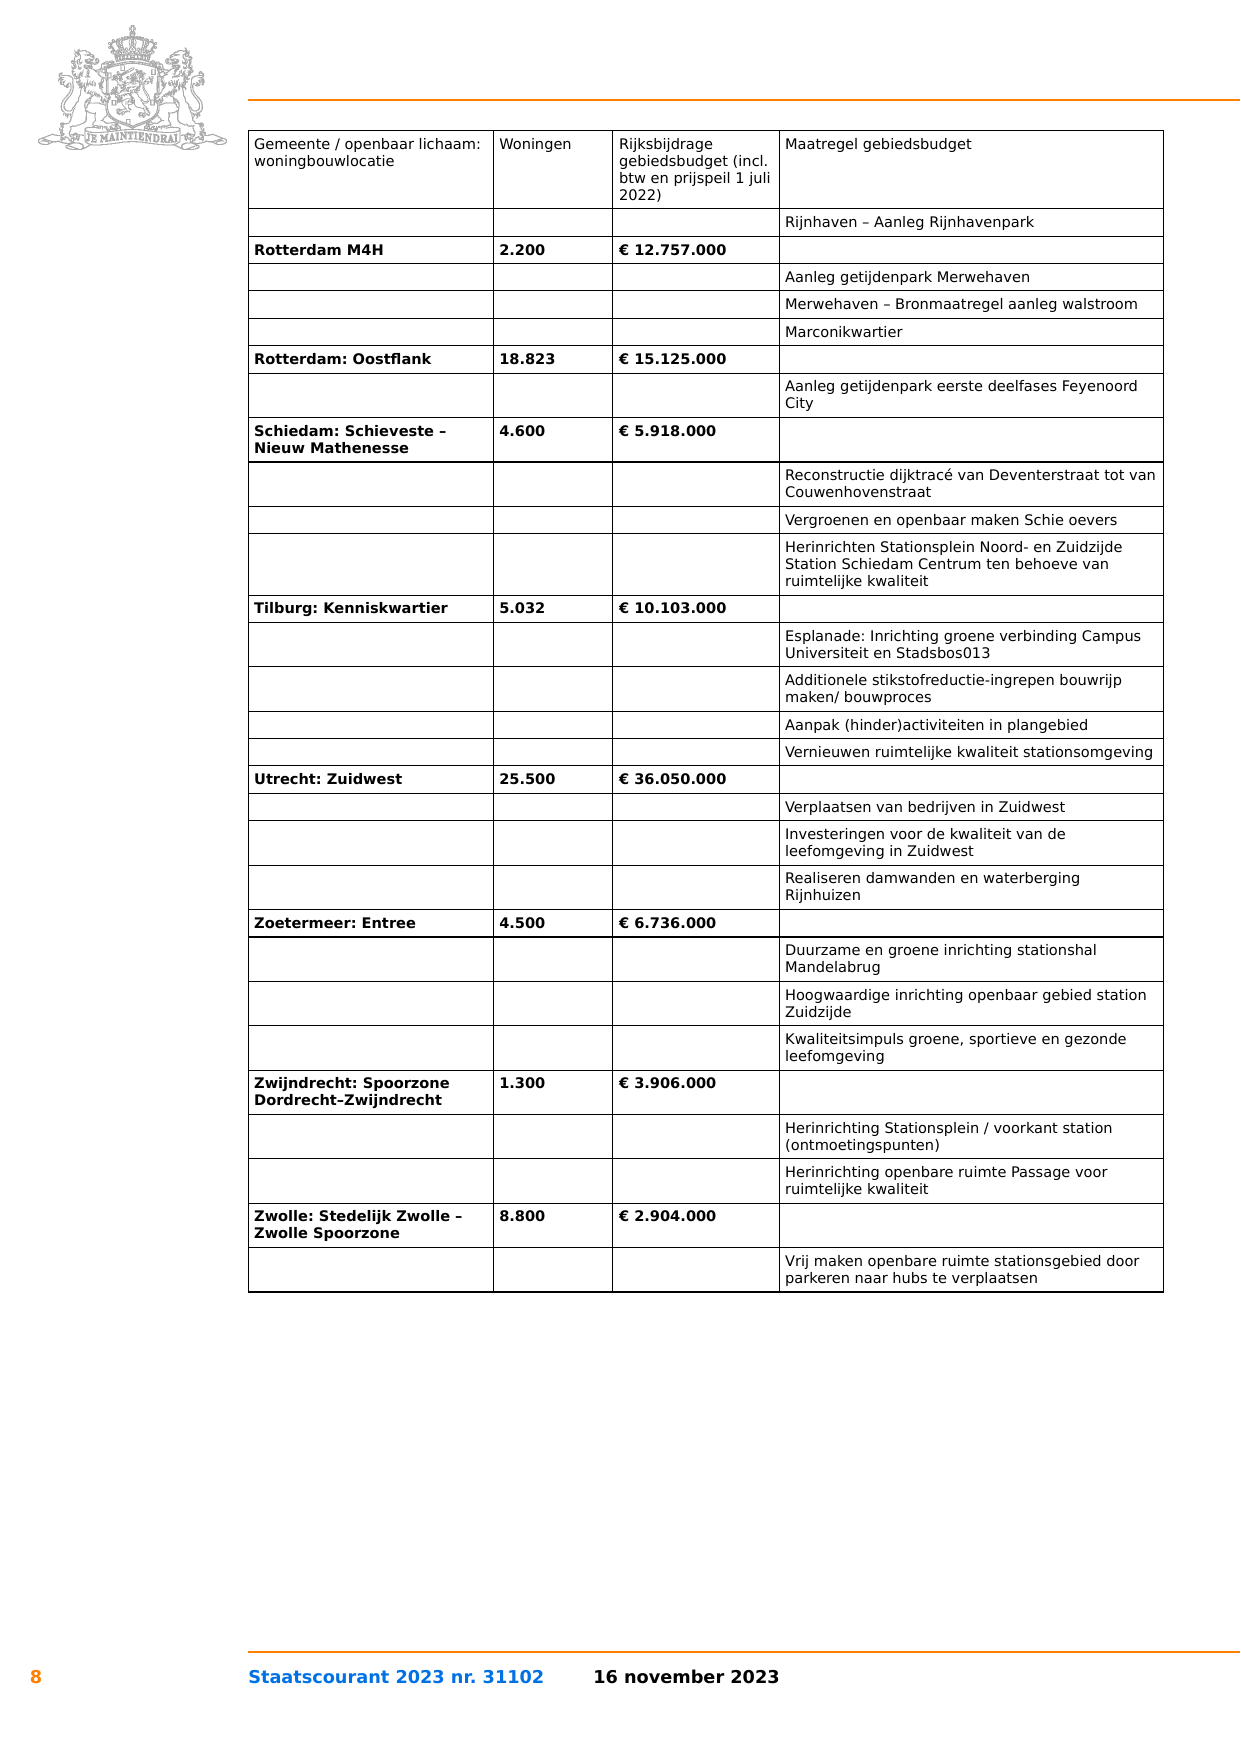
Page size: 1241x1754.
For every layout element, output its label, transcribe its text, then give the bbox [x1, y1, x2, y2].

table_cell [249, 739, 493, 765]
table_cell [613, 1159, 779, 1203]
table_cell 8.800 [494, 1204, 612, 1247]
table_cell [613, 712, 779, 738]
table_cell [494, 739, 612, 765]
table_cell [494, 623, 612, 666]
table_cell [494, 507, 612, 533]
table_cell [494, 1026, 612, 1069]
table_header Woningen [494, 131, 612, 208]
table_cell € 6.736.000 [613, 910, 779, 936]
table_cell [249, 1115, 493, 1158]
table_cell 18.823 [494, 346, 612, 373]
table_cell Zwijndrecht: Spoorzone Dordrecht–Zwijndrecht [249, 1071, 493, 1114]
table_cell [249, 982, 493, 1025]
table_cell 4.500 [494, 910, 612, 936]
table_cell Zwolle: Stedelijk Zwolle – Zwolle Spoorzone [249, 1204, 493, 1247]
table_cell € 36.050.000 [613, 766, 779, 793]
table_header Rijksbijdrage gebiedsbudget (incl. btw en prijspeil 1 juli 2022) [613, 131, 779, 208]
table_cell [613, 739, 779, 765]
table_cell Aanleg getijdenpark eerste deelfases Feyenoord City [780, 374, 1163, 417]
table_cell [494, 821, 612, 864]
table_cell Schiedam: Schieveste – Nieuw Mathenesse [249, 418, 493, 461]
table_cell [613, 319, 779, 345]
picture [38, 25, 227, 150]
table_cell [494, 667, 612, 711]
table_cell [249, 866, 493, 909]
table_cell [613, 463, 779, 506]
table_cell Tilburg: Kenniskwartier [249, 596, 493, 622]
table_cell [249, 291, 493, 318]
table_cell [249, 463, 493, 506]
table_cell 1.300 [494, 1071, 612, 1114]
table_cell [613, 794, 779, 820]
table_cell [249, 667, 493, 711]
table_cell [494, 463, 612, 506]
table_cell [494, 1248, 612, 1291]
table_cell [780, 596, 1163, 622]
table_cell [249, 821, 493, 864]
table_cell Vernieuwen ruimtelijke kwaliteit stationsomgeving [780, 739, 1163, 765]
table_cell 4.600 [494, 418, 612, 461]
table_cell Rotterdam: Oostflank [249, 346, 493, 373]
table_cell € 12.757.000 [613, 237, 779, 263]
table_cell [494, 794, 612, 820]
table_cell [780, 237, 1163, 263]
table_cell Merwehaven – Bronmaatregel aanleg walstroom [780, 291, 1163, 318]
table_cell [494, 866, 612, 909]
table_cell Herinrichten Stationsplein Noord- en Zuidzijde Station Schiedam Centrum ten behoeve van ruimtelijke kwaliteit [780, 534, 1163, 594]
table_cell [613, 938, 779, 981]
table_cell [613, 209, 779, 236]
table_cell Zoetermeer: Entree [249, 910, 493, 936]
table_cell € 3.906.000 [613, 1071, 779, 1114]
table_cell Vrij maken openbare ruimte stationsgebied door parkeren naar hubs te verplaatsen [780, 1248, 1163, 1291]
table_cell [780, 910, 1163, 936]
table_cell [780, 1071, 1163, 1114]
table_cell [249, 374, 493, 417]
table_cell Realiseren damwanden en waterberging Rijnhuizen [780, 866, 1163, 909]
table_cell [613, 623, 779, 666]
table_cell [249, 264, 493, 290]
table_cell [613, 667, 779, 711]
table_cell [249, 1026, 493, 1069]
table_cell [780, 1204, 1163, 1247]
table_cell [613, 291, 779, 318]
table_cell Aanleg getijdenpark Merwehaven [780, 264, 1163, 290]
table_cell [780, 418, 1163, 461]
table_cell Reconstructie dijktracé van Deventerstraat tot van Couwenhovenstraat [780, 463, 1163, 506]
table_cell [613, 374, 779, 417]
table_cell € 10.103.000 [613, 596, 779, 622]
table_cell [249, 1159, 493, 1203]
table_cell [249, 209, 493, 236]
table_cell [494, 1159, 612, 1203]
table_cell Esplanade: Inrichting groene verbinding Campus Universiteit en Stadsbos013 [780, 623, 1163, 666]
table_cell 25.500 [494, 766, 612, 793]
table_cell Kwaliteitsimpuls groene, sportieve en gezonde leefomgeving [780, 1026, 1163, 1069]
table_cell [249, 319, 493, 345]
table_cell Rijnhaven – Aanleg Rijnhavenpark [780, 209, 1163, 236]
table_cell [249, 1248, 493, 1291]
table_cell [494, 712, 612, 738]
table_cell [613, 821, 779, 864]
table_cell € 15.125.000 [613, 346, 779, 373]
table_cell 2.200 [494, 237, 612, 263]
table_cell Aanpak (hinder)activiteiten in plangebied [780, 712, 1163, 738]
table_cell [780, 346, 1163, 373]
table_cell [249, 507, 493, 533]
table_cell Verplaatsen van bedrijven in Zuidwest [780, 794, 1163, 820]
table_cell [494, 291, 612, 318]
table_cell [494, 209, 612, 236]
table_cell Marconikwartier [780, 319, 1163, 345]
table_cell Additionele stikstofreductie-ingrepen bouwrijp maken/ bouwproces [780, 667, 1163, 711]
table_cell Vergroenen en openbaar maken Schie oevers [780, 507, 1163, 533]
table_cell Herinrichting Stationsplein / voorkant station (ontmoetingspunten) [780, 1115, 1163, 1158]
table_cell € 2.904.000 [613, 1204, 779, 1247]
table_cell [613, 1248, 779, 1291]
table_cell € 5.918.000 [613, 418, 779, 461]
table_cell [613, 1026, 779, 1069]
table_cell [613, 866, 779, 909]
table_header Gemeente / openbaar lichaam: woningbouwlocatie [249, 131, 493, 208]
table_cell [494, 534, 612, 594]
table_cell [494, 374, 612, 417]
table_cell [613, 264, 779, 290]
table_cell [494, 1115, 612, 1158]
table_cell [249, 938, 493, 981]
table_cell [613, 1115, 779, 1158]
table_cell [249, 794, 493, 820]
table_cell [780, 766, 1163, 793]
table_cell Investeringen voor de kwaliteit van de leefomgeving in Zuidwest [780, 821, 1163, 864]
table_cell [494, 264, 612, 290]
table_cell [494, 319, 612, 345]
table_cell Rotterdam M4H [249, 237, 493, 263]
table_cell [249, 712, 493, 738]
table_cell [613, 534, 779, 594]
table_cell 5.032 [494, 596, 612, 622]
table_cell Herinrichting openbare ruimte Passage voor ruimtelijke kwaliteit [780, 1159, 1163, 1203]
table_cell [494, 938, 612, 981]
table_header Maatregel gebiedsbudget [780, 131, 1163, 208]
table_cell Utrecht: Zuidwest [249, 766, 493, 793]
table_cell Hoogwaardige inrichting openbaar gebied station Zuidzijde [780, 982, 1163, 1025]
table_cell [494, 982, 612, 1025]
table_cell Duurzame en groene inrichting stationshal Mandelabrug [780, 938, 1163, 981]
table_cell [613, 982, 779, 1025]
table_cell [613, 507, 779, 533]
table_cell [249, 534, 493, 594]
table_cell [249, 623, 493, 666]
